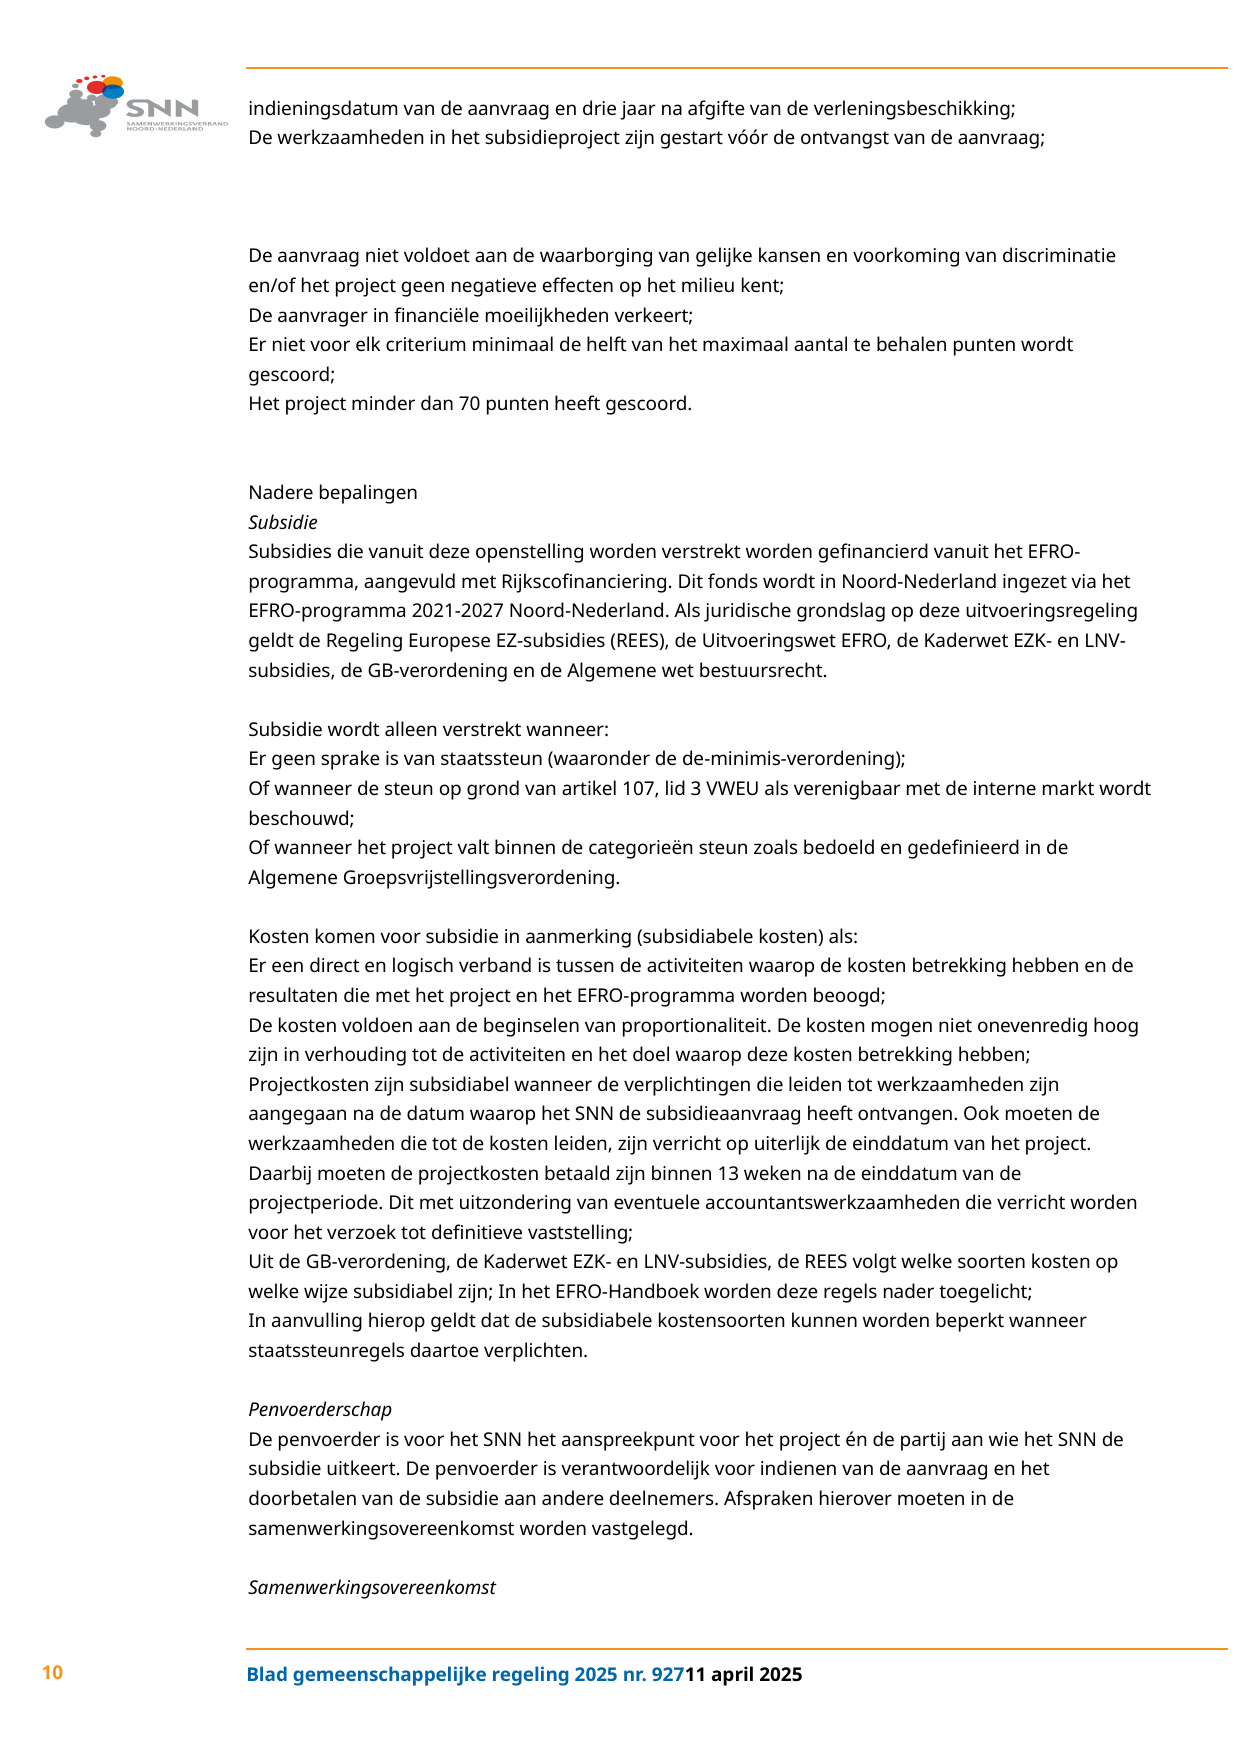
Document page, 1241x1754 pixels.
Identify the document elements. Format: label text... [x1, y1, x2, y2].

text Er niet voor elk criterium minimaal de helft van het maximaal aantal te behalen punten wordt gescoord; [248, 331, 1152, 387]
text In aanvulling hierop geldt dat de subsidiabele kostensoorten kunnen worden beperkt wanneer staatssteunregels daartoe verplichten. [248, 1308, 1152, 1363]
text De kosten voldoen aan de beginselen van proportionaliteit. De kosten mogen niet onevenredig hoog zijn in verhouding tot de activiteiten en het doel waarop deze kosten betrekking hebben; [248, 1012, 1152, 1067]
text indieningsdatum van de aanvraag en drie jaar na afgifte van de verleningsbeschikking; [248, 95, 1152, 121]
picture [41, 47, 231, 172]
text Penvoerderschap [248, 1396, 1152, 1422]
text Uit de GB-verordening, de Kaderwet EZK- en LNV-subsidies, de REES volgt welke soorten kosten op welke wijze subsidiabel zijn; In het EFRO-Handboek worden deze regels nader toegelicht; [248, 1248, 1152, 1304]
text Subsidies die vanuit deze openstelling worden verstrekt worden gefinancierd vanuit het EFRO-programma, aangevuld met Rijkscofinanciering. Dit fonds wordt in Noord-Nederland ingezet via het EFRO-programma 2021-2027 Noord-Nederland. Als juridische grondslag op deze uitvoeringsregeling geldt de Regeling Europese EZ-subsidies (REES), de Uitvoeringswet EFRO, de Kaderwet EZK- en LNV-subsidies, de GB-verordening en de Algemene wet bestuursrecht. [248, 538, 1152, 683]
text Projectkosten zijn subsidiabel wanneer de verplichtingen die leiden tot werkzaamheden zijn aangegaan na de datum waarop het SNN de subsidieaanvraag heeft ontvangen. Ook moeten de werkzaamheden die tot de kosten leiden, zijn verricht op uiterlijk de einddatum van het project. Daarbij moeten de projectkosten betaald zijn binnen 13 weken na de einddatum van de projectperiode. Dit met uitzondering van eventuele accountantswerkzaamheden die verricht worden voor het verzoek tot definitieve vaststelling; [248, 1071, 1152, 1245]
text Er een direct en logisch verband is tussen de activiteiten waarop de kosten betrekking hebben en de resultaten die met het project en het EFRO-programma worden beoogd; [248, 953, 1152, 1008]
text De penvoerder is voor het SNN het aanspreekpunt voor het project én de partij aan wie het SNN de subsidie uitkeert. De penvoerder is verantwoordelijk voor indienen van de aanvraag en het doorbetalen van de subsidie aan andere deelnemers. Afspraken hierover moeten in de samenwerkingsovereenkomst worden vastgelegd. [248, 1426, 1152, 1541]
text Kosten komen voor subsidie in aanmerking (subsidiabele kosten) als: [248, 923, 1152, 949]
text Nadere bepalingen [248, 479, 1152, 505]
text De aanvrager in financiële moeilijkheden verkeert; [248, 302, 1152, 328]
text Het project minder dan 70 punten heeft gescoord. [248, 391, 1152, 416]
text Samenwerkingsovereenkomst [248, 1574, 1152, 1600]
text Of wanneer de steun op grond van artikel 107, lid 3 VWEU als verenigbaar met de interne markt wordt beschouwd; [248, 775, 1152, 831]
text Er geen sprake is van staatssteun (waaronder de de-minimis-verordening); [248, 746, 1152, 771]
text Subsidie wordt alleen verstrekt wanneer: [248, 716, 1152, 742]
text Of wanneer het project valt binnen de categorieën steun zoals bedoeld en gedefinieerd in de Algemene Groepsvrijstellingsverordening. [248, 834, 1152, 890]
text De aanvraag niet voldoet aan de waarborging van gelijke kansen en voorkoming van discriminatie en/of het project geen negatieve effecten op het milieu kent; [248, 243, 1152, 298]
text Subsidie [248, 509, 1152, 535]
text De werkzaamheden in het subsidieproject zijn gestart vóór de ontvangst van de aanvraag; [248, 124, 1152, 150]
